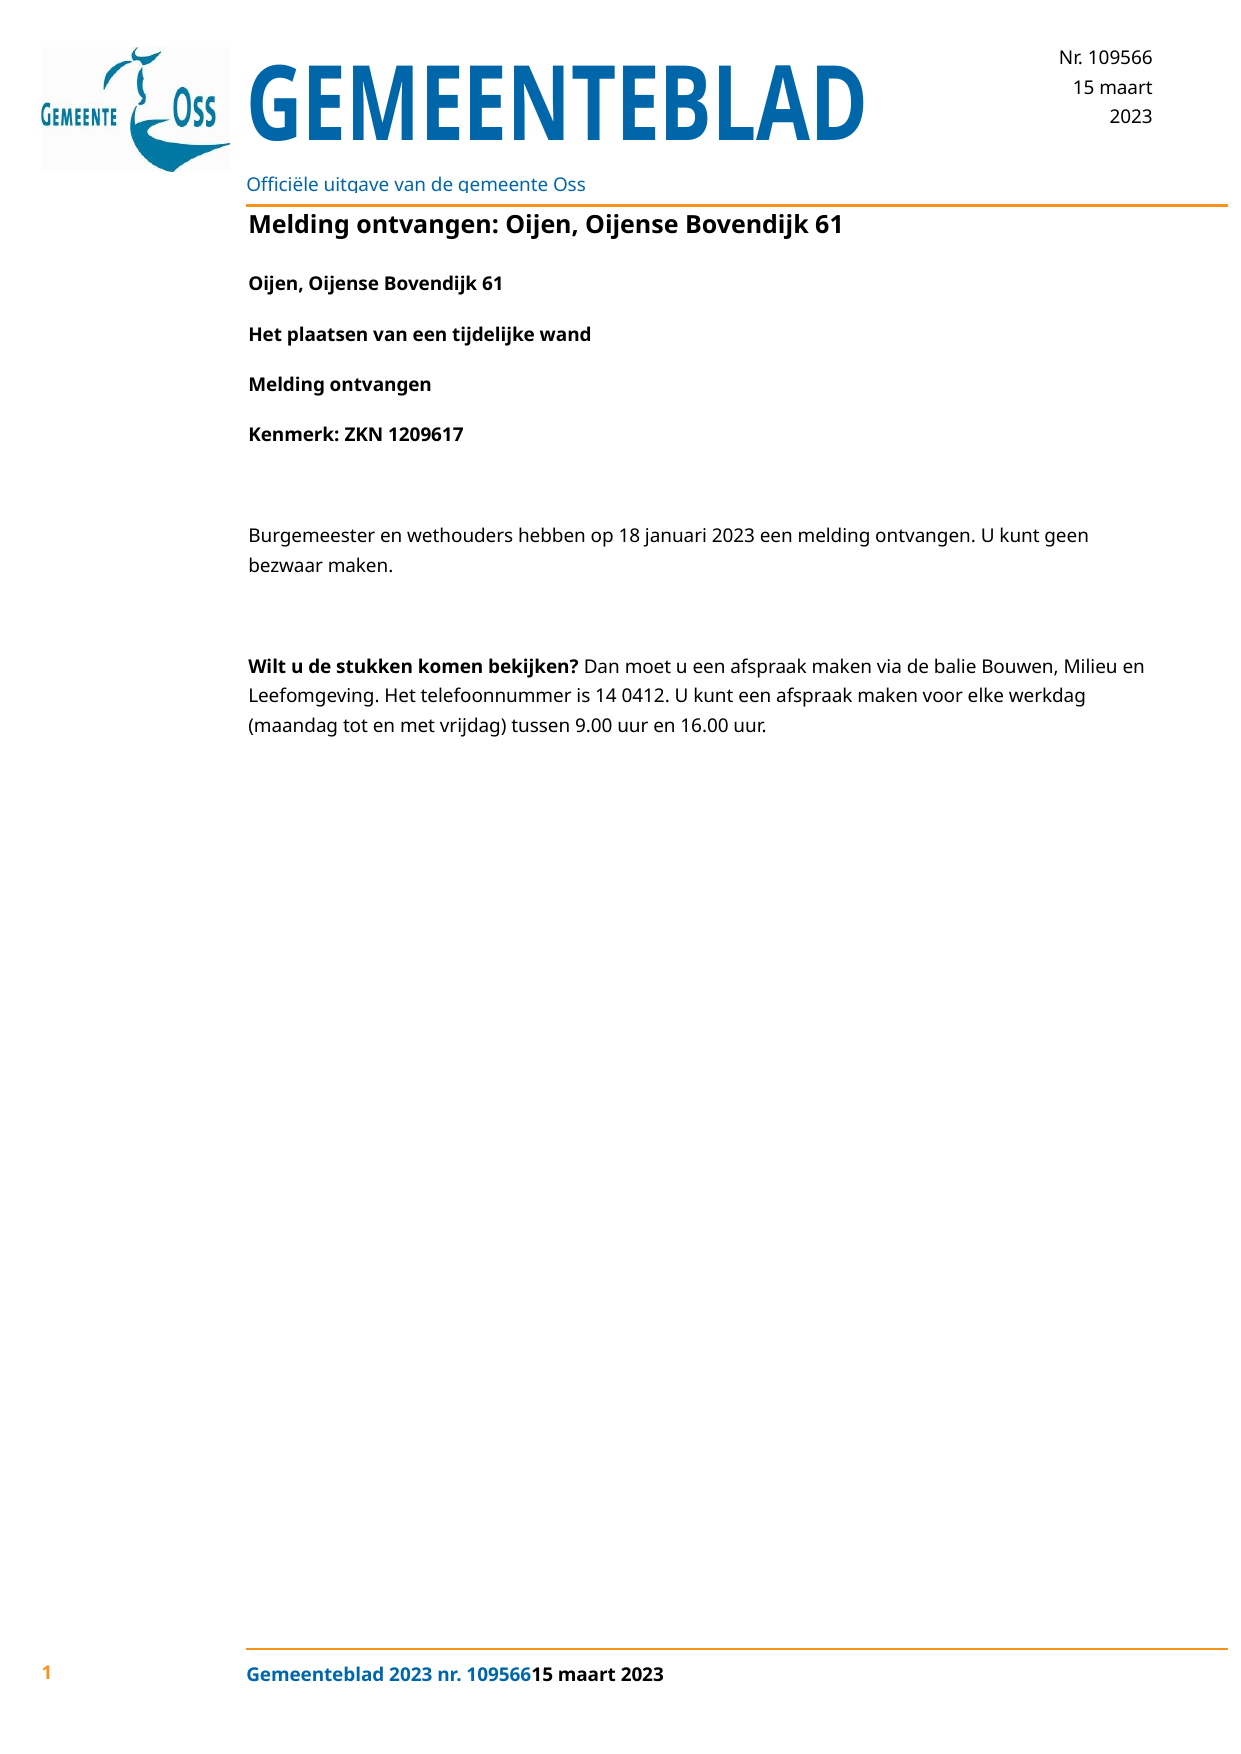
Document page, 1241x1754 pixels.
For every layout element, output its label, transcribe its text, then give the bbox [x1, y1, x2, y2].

text Melding ontvangen: Oijen, Oijense Bovendijk 61 [248, 207, 1152, 241]
text Melding ontvangen [248, 371, 1152, 397]
text Burgemeester en wethouders hebben op 18 januari 2023 een melding ontvangen. U kunt geen bezwaar maken. [248, 522, 1152, 578]
text Kenmerk: ZKN 1209617 [248, 422, 1152, 447]
text Oijen, Oijense Bovendijk 61 [248, 270, 1152, 296]
text Wilt u de stukken komen bekijken? Dan moet u een afspraak maken via de balie Bouwen, Milieu en Leefomgeving. Het telefoonnummer is 14 0412. U kunt een afspraak maken voor elke werkdag (maandag tot en met vrijdag) tussen 9.00 uur en 16.00 uur. [248, 653, 1152, 738]
picture [41, 47, 231, 172]
text Het plaatsen van een tijdelijke wand [248, 321, 1152, 346]
